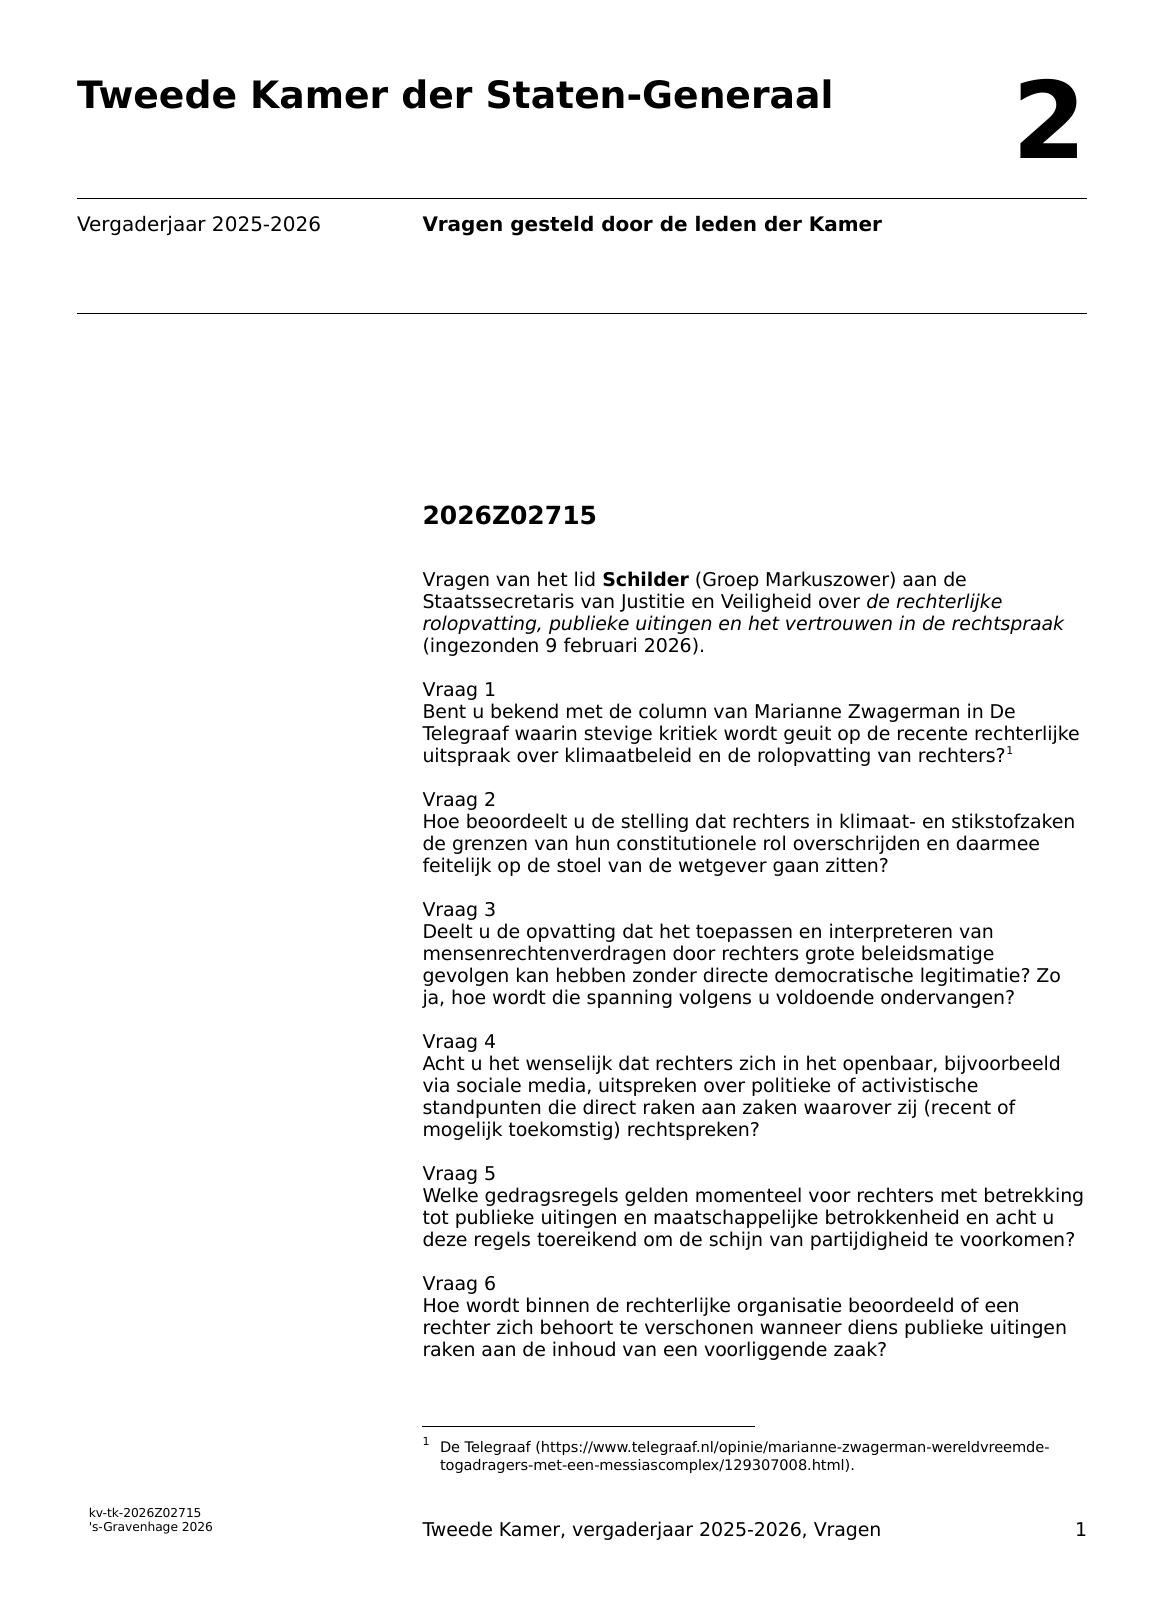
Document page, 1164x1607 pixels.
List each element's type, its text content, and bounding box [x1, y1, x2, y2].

text Welke gedragsregels gelden momenteel voor rechters met betrekking tot publieke uitingen en maatschappelijke betrokkenheid en acht u deze regels toereikend om de schijn van partijdigheid te voorkomen? [422, 1185, 1087, 1251]
text Vraag 4 [422, 1031, 1087, 1053]
text Vraag 6 [422, 1273, 1087, 1295]
text Vraag 1 [422, 679, 1087, 701]
text Deelt u de opvatting dat het toepassen en interpreteren van mensenrechtenverdragen door rechters grote beleidsmatige gevolgen kan hebben zonder directe democratische legitimatie? Zo ja, hoe wordt die spanning volgens u voldoende ondervangen? [422, 921, 1087, 1009]
table_cell Vergaderjaar 2025-2026 [77, 199, 422, 313]
table_header 2 [886, 59, 1087, 198]
table_header Tweede Kamer der Staten-Generaal [77, 59, 886, 198]
text Vraag 2 [422, 789, 1087, 811]
text De Telegraaf (https://www.telegraaf.nl/opinie/marianne-zwagerman-wereldvreemde-togadragers-met-een-messiascomplex/129307008.html). [422, 1435, 1087, 1474]
text 's-Gravenhage 2026 [88, 1520, 323, 1534]
table_cell Vragen gesteld door de leden der Kamer [422, 199, 1087, 313]
text Hoe wordt binnen de rechterlijke organisatie beoordeeld of een rechter zich behoort te verschonen wanneer diens publieke uitingen raken aan de inhoud van een voorliggende zaak? [422, 1295, 1087, 1361]
text Vraag 5 [422, 1163, 1087, 1185]
text Vraag 3 [422, 899, 1087, 921]
text Bent u bekend met de column van Marianne Zwagerman in De Telegraaf waarin stevige kritiek wordt geuit op de recente rechterlijke uitspraak over klimaatbeleid en de rolopvatting van rechters? [422, 701, 1087, 767]
text kv-tk-2026Z02715 [88, 1506, 323, 1520]
text 2026Z02715 [422, 501, 1087, 531]
text Vragen van het lid Schilder (Groep Markuszower) aan de Staatssecretaris van Justitie en Veiligheid over de rechterlijke rolopvatting, publieke uitingen en het vertrouwen in de rechtspraak (ingezonden 9 februari 2026). [422, 569, 1087, 657]
text Acht u het wenselijk dat rechters zich in het openbaar, bijvoorbeeld via sociale media, uitspreken over politieke of activistische standpunten die direct raken aan zaken waarover zij (recent of mogelijk toekomstig) rechtspreken? [422, 1053, 1087, 1141]
text Hoe beoordeelt u de stelling dat rechters in klimaat- en stikstofzaken de grenzen van hun constitutionele rol overschrijden en daarmee feitelijk op de stoel van de wetgever gaan zitten? [422, 811, 1087, 877]
